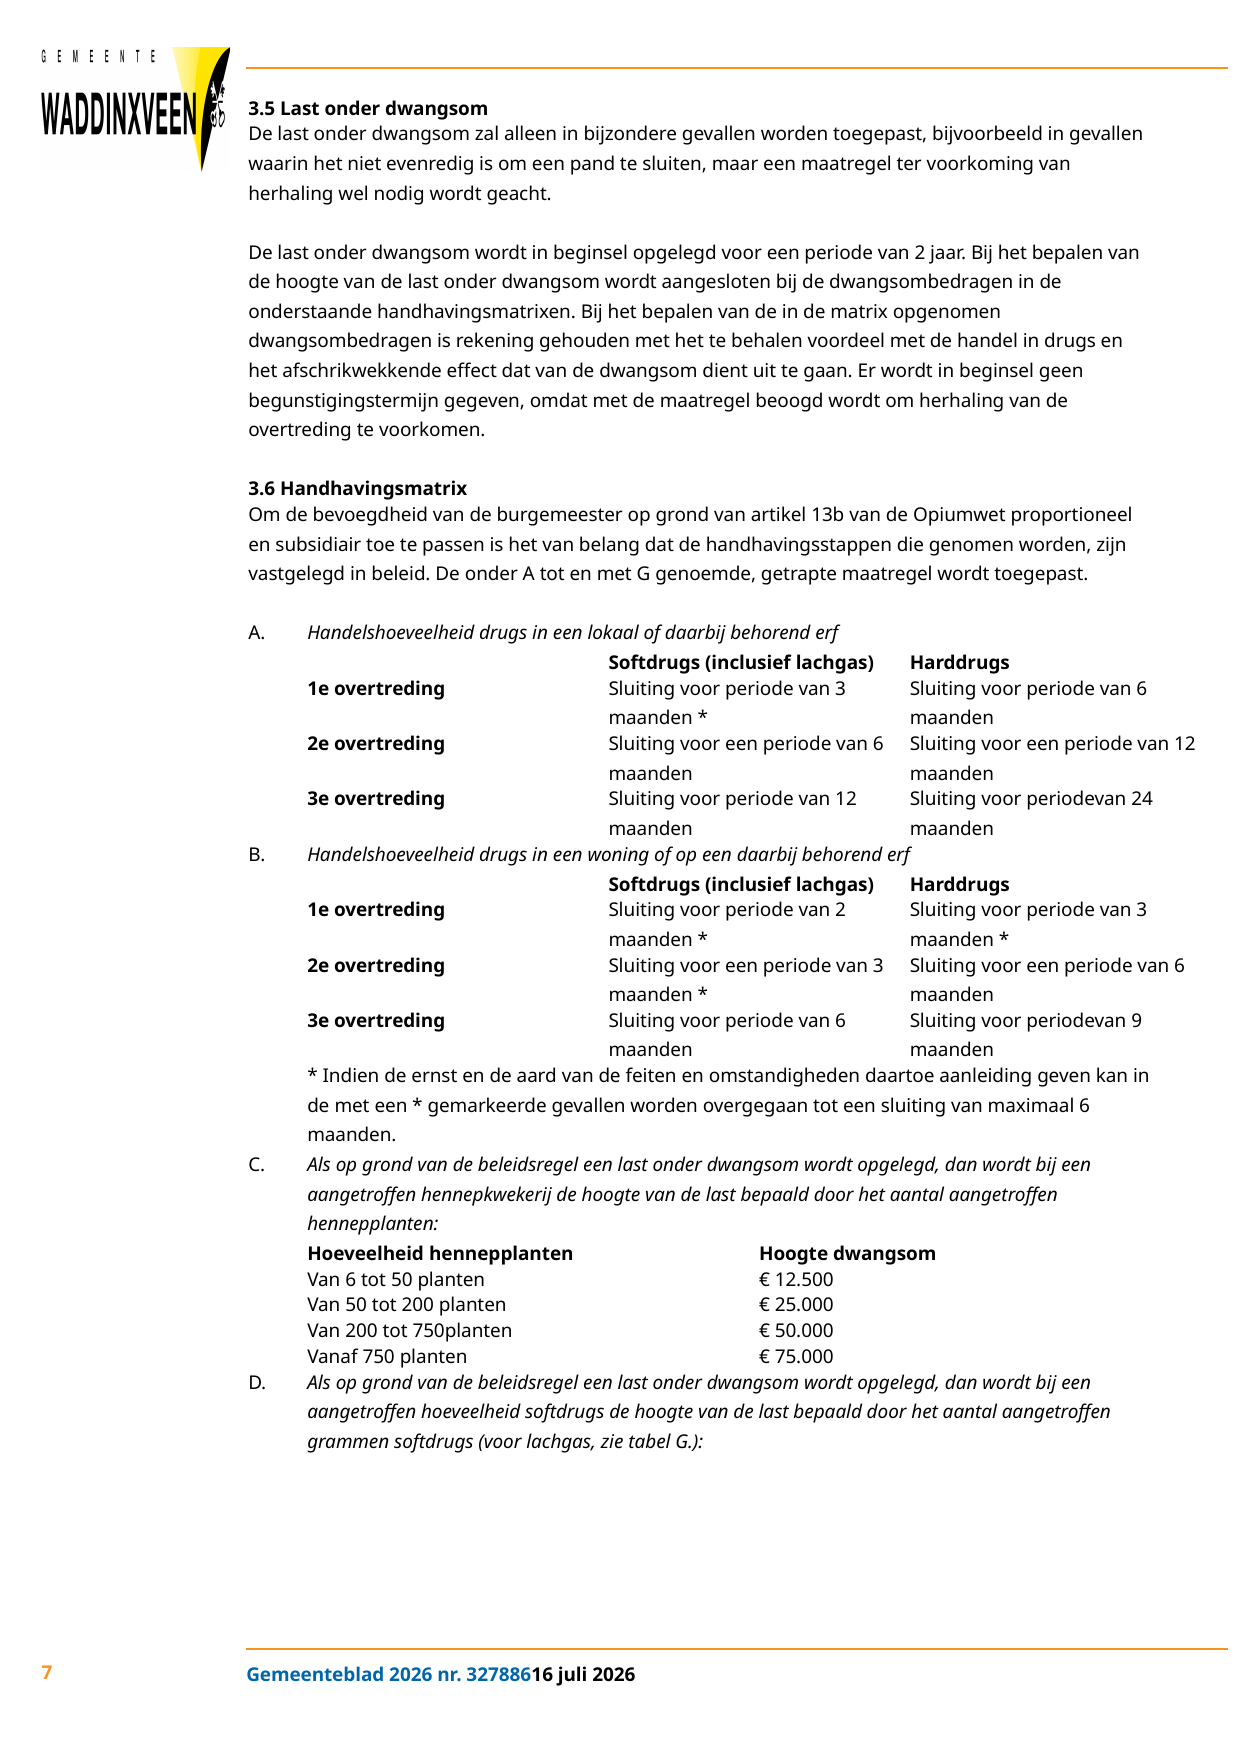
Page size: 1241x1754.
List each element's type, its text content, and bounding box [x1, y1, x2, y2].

table_cell Vanaf 750 planten [307, 1343, 759, 1369]
table_cell Van 200 tot 750planten [307, 1317, 759, 1343]
table_cell 2e overtreding [307, 952, 608, 1007]
table_header [307, 649, 608, 675]
text De last onder dwangsom wordt in beginsel opgelegd voor een periode van 2 jaar. Bij het bepalen van de hoogte van de last onder dwangsom wordt aangesloten bij de dwangsombedragen in de onderstaande handhavingsmatrixen. Bij het bepalen van de in de matrix opgenomen dwangsombedragen is rekening gehouden met het te behalen voordeel met de handel in drugs en het afschrikwekkende effect dat van de dwangsom dient uit te gaan. Er wordt in beginsel geen begunstigingstermijn gegeven, omdat met de maatregel beoogd wordt om herhaling van de overtreding te voorkomen. [248, 239, 1152, 442]
table_cell Sluiting voor periodevan 9 maanden [910, 1007, 1211, 1062]
table_cell 1e overtreding [307, 896, 608, 952]
table_header Harddrugs [910, 871, 1211, 896]
table_cell Sluiting voor periode van 6 maanden [910, 675, 1211, 730]
list * Indien de ernst en de aard van de feiten en omstandigheden daartoe aanleiding geven kan in de met een * gemarkeerde gevallen worden overgegaan tot een sluiting van maximaal 6 maanden. [248, 1062, 1152, 1147]
table_header Softdrugs (inclusief lachgas) [608, 649, 909, 675]
table_cell € 50.000 [759, 1317, 1211, 1343]
table_cell Sluiting voor periodevan 24 maanden [910, 786, 1211, 841]
table_cell Sluiting voor een periode van 6 maanden [608, 730, 909, 786]
table_cell 2e overtreding [307, 730, 608, 786]
text 3.6 Handhavingsmatrix [248, 476, 1152, 501]
table_cell € 75.000 [759, 1343, 1211, 1369]
text 3.5 Last onder dwangsom [248, 95, 1152, 121]
table_header Harddrugs [910, 649, 1211, 675]
table_cell Sluiting voor een periode van 12 maanden [910, 730, 1211, 786]
table_header Hoeveelheid hennepplanten [307, 1240, 759, 1266]
table_cell Sluiting voor een periode van 3 maanden * [608, 952, 909, 1007]
table_cell € 12.500 [759, 1266, 1211, 1292]
text Om de bevoegdheid van de burgemeester op grond van artikel 13b van de Opiumwet proportioneel en subsidiair toe te passen is het van belang dat de handhavingsstappen die genomen worden, zijn vastgelegd in beleid. De onder A tot en met G genoemde, getrapte maatregel wordt toegepast. [248, 501, 1152, 586]
table_cell 3e overtreding [307, 1007, 608, 1062]
table_cell Sluiting voor periode van 3 maanden * [608, 675, 909, 730]
list Als op grond van de beleidsregel een last onder dwangsom wordt opgelegd, dan wordt bij een aangetroffen hennepkwekerij de hoogte van de last bepaald door het aantal aangetroffen hennepplanten: [248, 1151, 1152, 1236]
list Handelshoeveelheid drugs in een woning of op een daarbij behorend erf [248, 841, 1152, 867]
table_cell Sluiting voor periode van 12 maanden [608, 786, 909, 841]
table_cell Sluiting voor een periode van 6 maanden [910, 952, 1211, 1007]
table_cell 3e overtreding [307, 786, 608, 841]
table_header Hoogte dwangsom [759, 1240, 1211, 1266]
list Handelshoeveelheid drugs in een lokaal of daarbij behorend erf [248, 619, 1152, 645]
table_cell Van 50 tot 200 planten [307, 1292, 759, 1317]
table_header [307, 871, 608, 896]
table_cell Sluiting voor periode van 3 maanden * [910, 896, 1211, 952]
picture [41, 47, 231, 172]
table_cell 1e overtreding [307, 675, 608, 730]
table_header Softdrugs (inclusief lachgas) [608, 871, 909, 896]
table_cell Sluiting voor periode van 6 maanden [608, 1007, 909, 1062]
table_cell Sluiting voor periode van 2 maanden * [608, 896, 909, 952]
text De last onder dwangsom zal alleen in bijzondere gevallen worden toegepast, bijvoorbeeld in gevallen waarin het niet evenredig is om een pand te sluiten, maar een maatregel ter voorkoming van herhaling wel nodig wordt geacht. [248, 121, 1152, 205]
table_cell Van 6 tot 50 planten [307, 1266, 759, 1292]
list Als op grond van de beleidsregel een last onder dwangsom wordt opgelegd, dan wordt bij een aangetroffen hoeveelheid softdrugs de hoogte van de last bepaald door het aantal aangetroffen grammen softdrugs (voor lachgas, zie tabel G.): [248, 1369, 1152, 1454]
table_cell € 25.000 [759, 1292, 1211, 1317]
